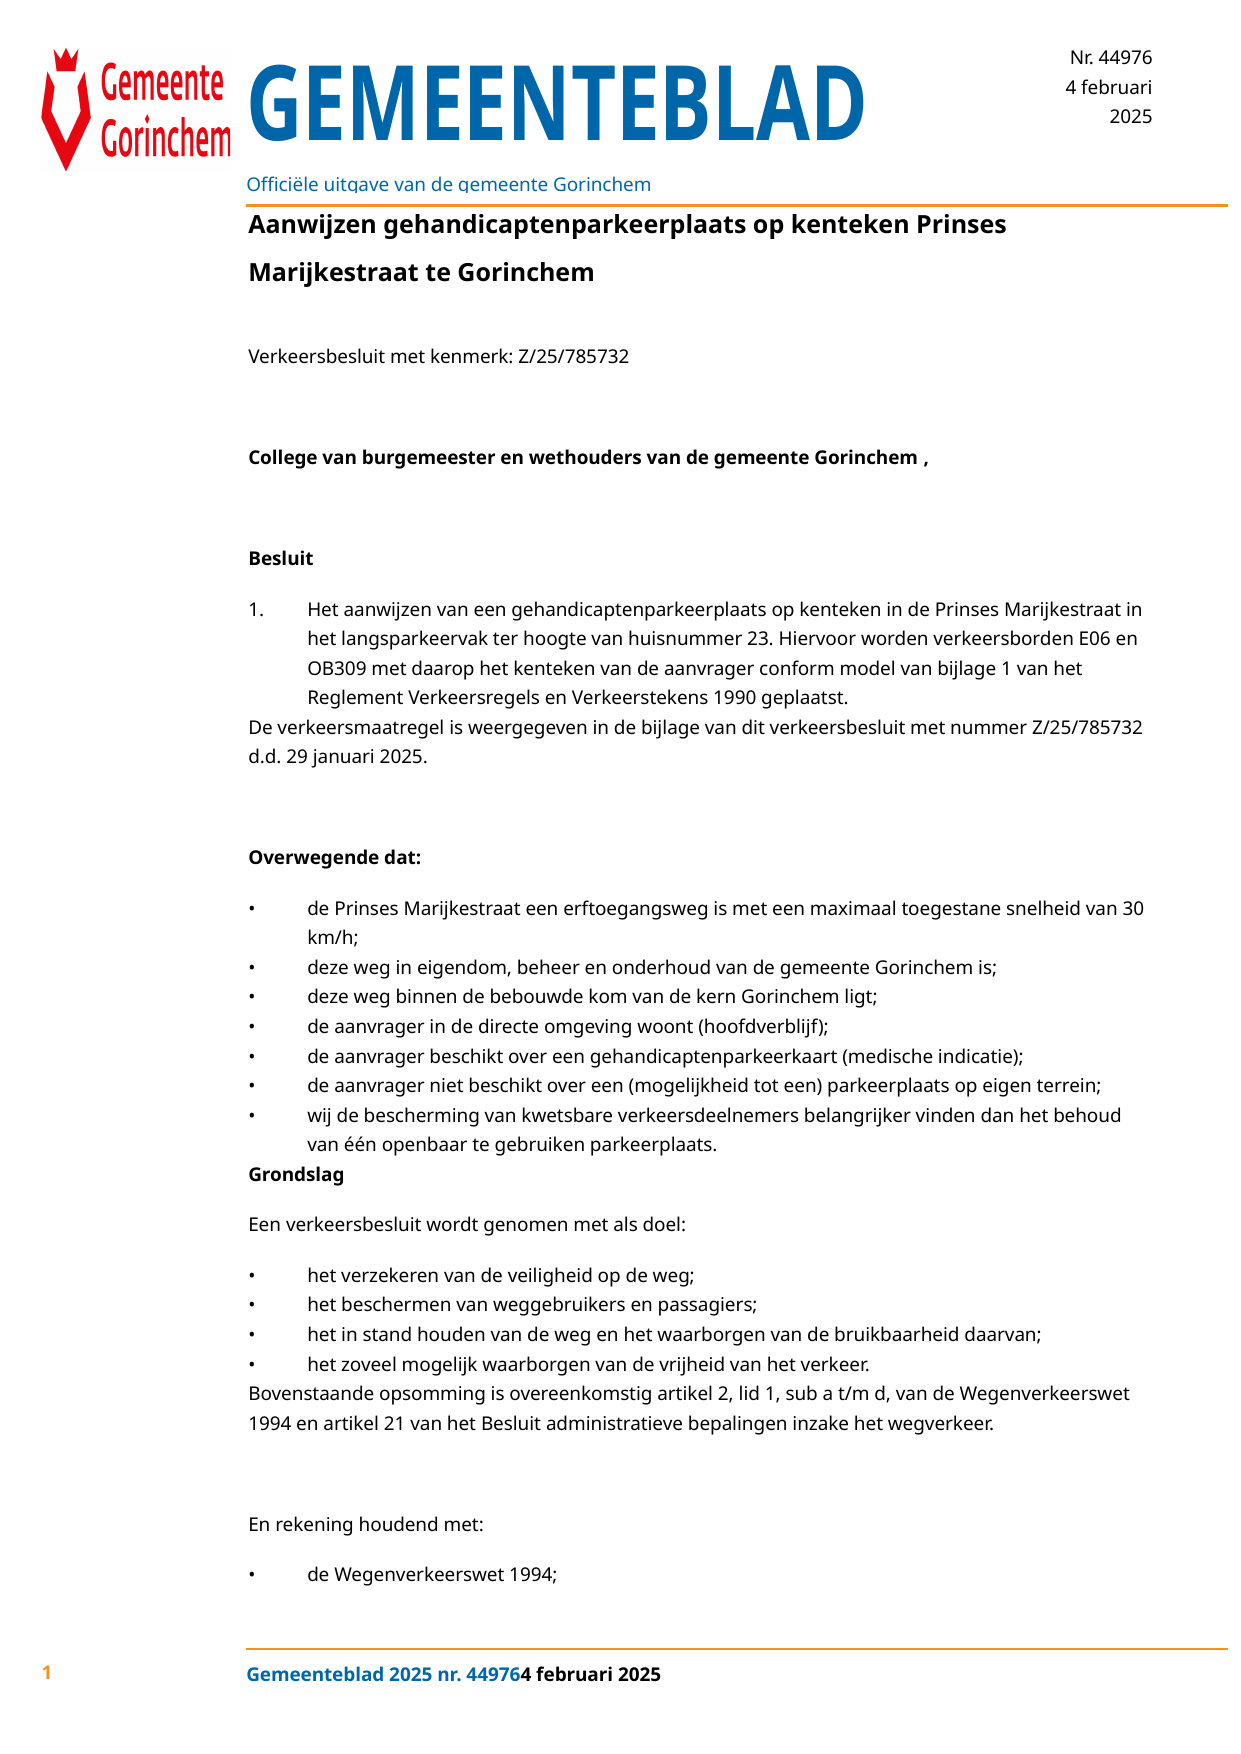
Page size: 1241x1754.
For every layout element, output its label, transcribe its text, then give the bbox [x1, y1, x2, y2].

list de aanvrager niet beschikt over een (mogelijkheid tot een) parkeerplaats op eigen terrein; [248, 1072, 1152, 1098]
text Een verkeersbesluit wordt genomen met als doel: [248, 1212, 1152, 1237]
picture [41, 47, 231, 172]
list deze weg binnen de bebouwde kom van de kern Gorinchem ligt; [248, 984, 1152, 1009]
text Grondslag [248, 1161, 1152, 1187]
list het beschermen van weggebruikers en passagiers; [248, 1292, 1152, 1317]
text Aanwijzen gehandicaptenparkeerplaats op kenteken Prinses Marijkestraat te Gorinchem [248, 207, 1152, 288]
list het verzekeren van de veiligheid op de weg; [248, 1262, 1152, 1288]
text Verkeersbesluit met kenmerk: Z/25/785732 [248, 344, 1152, 369]
list het zoveel mogelijk waarborgen van de vrijheid van het verkeer. [248, 1351, 1152, 1376]
text Besluit [248, 545, 1152, 571]
list wij de bescherming van kwetsbare verkeersdeelnemers belangrijker vinden dan het behoud van één openbaar te gebruiken parkeerplaats. [248, 1102, 1152, 1157]
text Overwegende dat: [248, 844, 1152, 870]
text Bovenstaande opsomming is overeenkomstig artikel 2, lid 1, sub a t/m d, van de Wegenverkeerswet 1994 en artikel 21 van het Besluit administratieve bepalingen inzake het wegverkeer. [248, 1380, 1152, 1436]
list het in stand houden van de weg en het waarborgen van de bruikbaarheid daarvan; [248, 1321, 1152, 1347]
list de Wegenverkeerswet 1994; [248, 1561, 1152, 1587]
list de aanvrager beschikt over een gehandicaptenparkeerkaart (medische indicatie); [248, 1043, 1152, 1068]
list deze weg in eigendom, beheer en onderhoud van de gemeente Gorinchem is; [248, 954, 1152, 980]
list de Prinses Marijkestraat een erftoegangsweg is met een maximaal toegestane snelheid van 30 km/h; [248, 895, 1152, 950]
text De verkeersmaatregel is weergegeven in de bijlage van dit verkeersbesluit met nummer Z/25/785732 d.d. 29 januari 2025. [248, 714, 1152, 769]
list de aanvrager in de directe omgeving woont (hoofdverblijf); [248, 1013, 1152, 1039]
list Het aanwijzen van een gehandicaptenparkeerplaats op kenteken in de Prinses Marijkestraat in het langsparkeervak ter hoogte van huisnummer 23. Hiervoor worden verkeersborden E06 en OB309 met daarop het kenteken van de aanvrager conform model van bijlage 1 van het Reglement Verkeersregels en Verkeerstekens 1990 geplaatst. [248, 596, 1152, 710]
text En rekening houdend met: [248, 1511, 1152, 1536]
text College van burgemeester en wethouders van de gemeente Gorinchem , [248, 444, 1152, 470]
